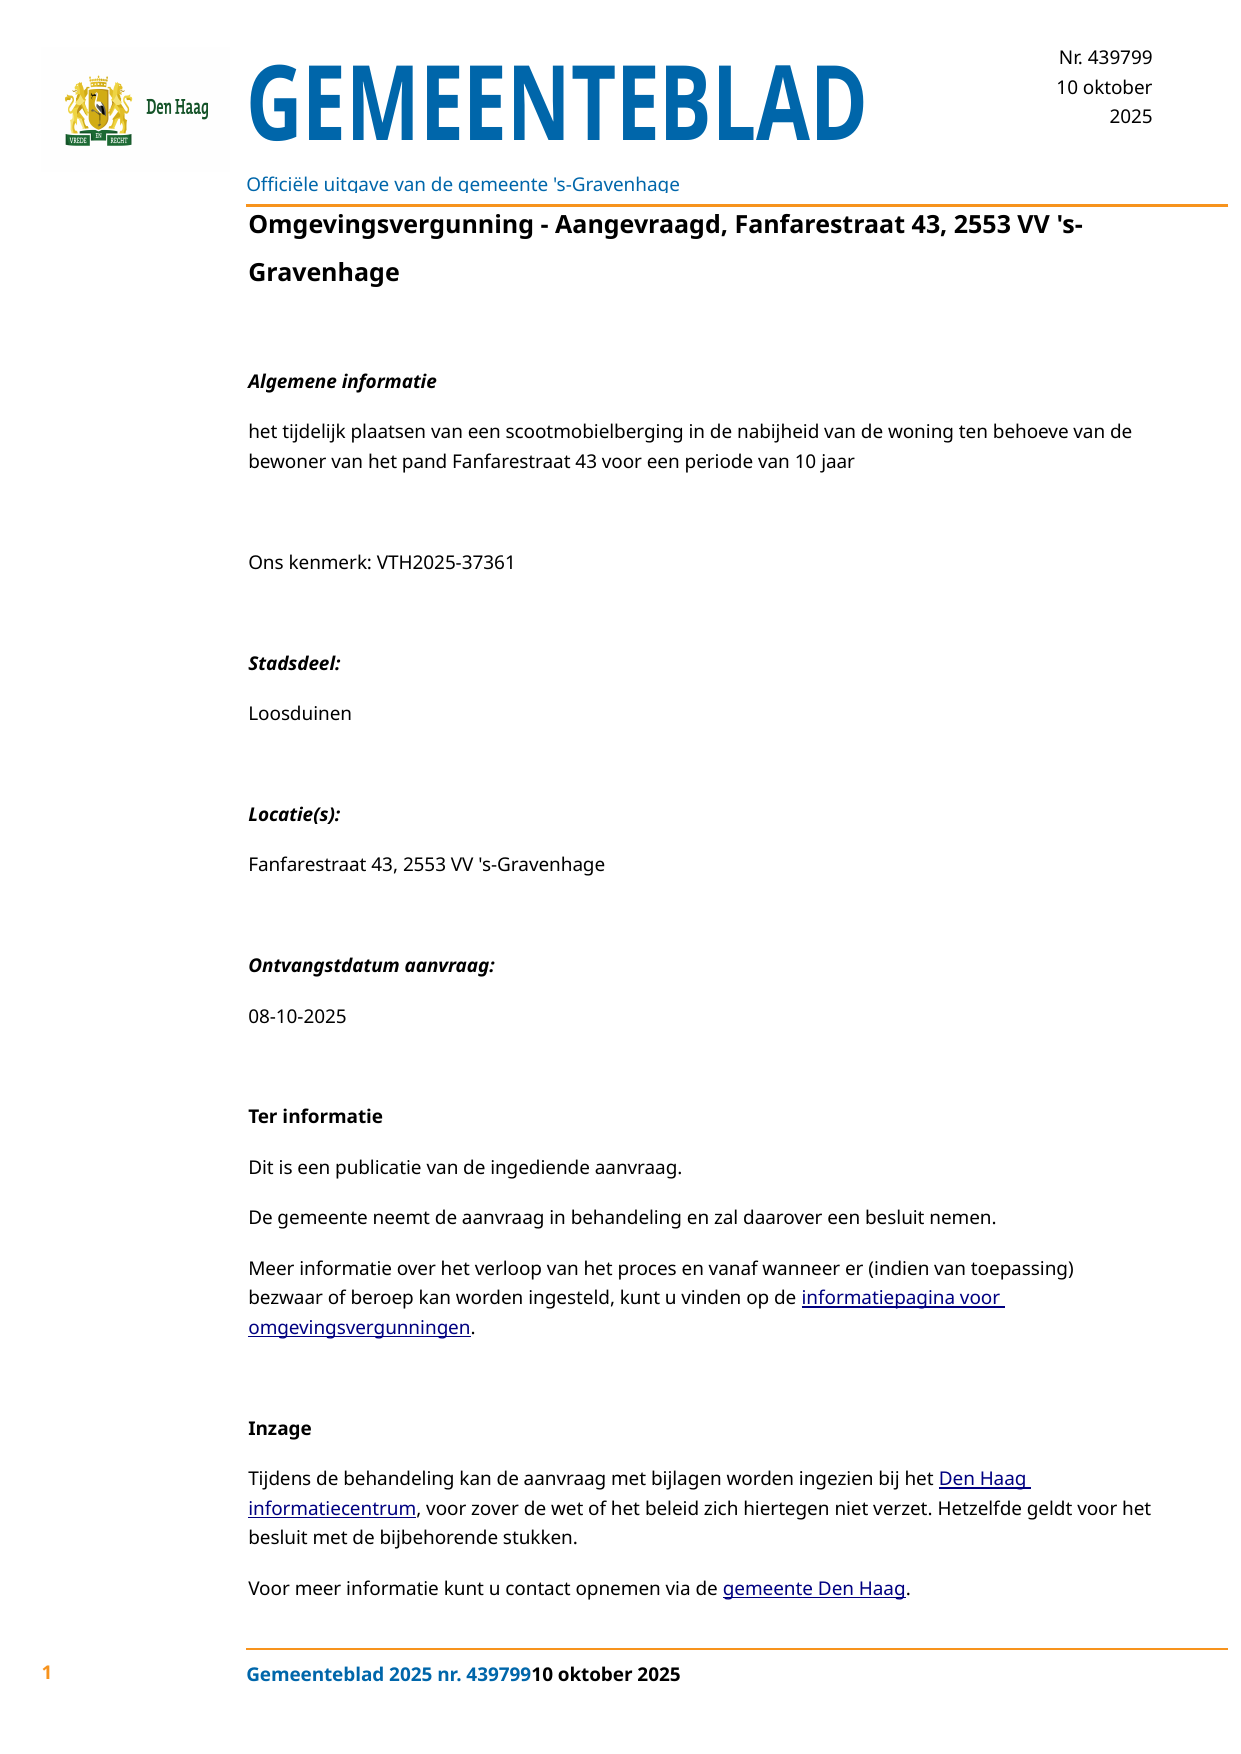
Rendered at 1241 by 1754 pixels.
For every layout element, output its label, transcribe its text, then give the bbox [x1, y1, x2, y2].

text Fanfarestraat 43, 2553 VV 's-Gravenhage [248, 852, 1152, 877]
text 08-10-2025 [248, 1003, 1152, 1029]
text Ons kenmerk: VTH2025-37361 [248, 549, 1152, 575]
text Dit is een publicatie van de ingediende aanvraag. [248, 1154, 1152, 1180]
text Locatie(s): [248, 801, 1152, 827]
text Inzage [248, 1415, 1152, 1441]
text Loosduinen [248, 700, 1152, 726]
text het tijdelijk plaatsen van een scootmobielberging in de nabijheid van de woning ten behoeve van de bewoner van het pand Fanfarestraat 43 voor een periode van 10 jaar [248, 419, 1152, 474]
text Meer informatie over het verloop van het proces en vanaf wanneer er (indien van toepassing) bezwaar of beroep kan worden ingesteld, kunt u vinden op de informatiepagina voor omgevingsvergunningen. [248, 1255, 1152, 1340]
text De gemeente neemt de aanvraag in behandeling en zal daarover een besluit nemen. [248, 1204, 1152, 1230]
text Algemene informatie [248, 368, 1152, 394]
text Ontvangstdatum aanvraag: [248, 952, 1152, 978]
text Ter informatie [248, 1104, 1152, 1129]
text Omgevingsvergunning - Aangevraagd, Fanfarestraat 43, 2553 VV 's-Gravenhage [248, 207, 1152, 288]
text Stadsdeel: [248, 650, 1152, 676]
text Voor meer informatie kunt u contact opnemen via de gemeente Den Haag. [248, 1575, 1152, 1601]
text Tijdens de behandeling kan de aanvraag met bijlagen worden ingezien bij het Den Haag informatiecentrum, voor zover de wet of het beleid zich hiertegen niet verzet. Hetzelfde geldt voor het besluit met de bijbehorende stukken. [248, 1465, 1152, 1550]
picture [41, 47, 231, 172]
